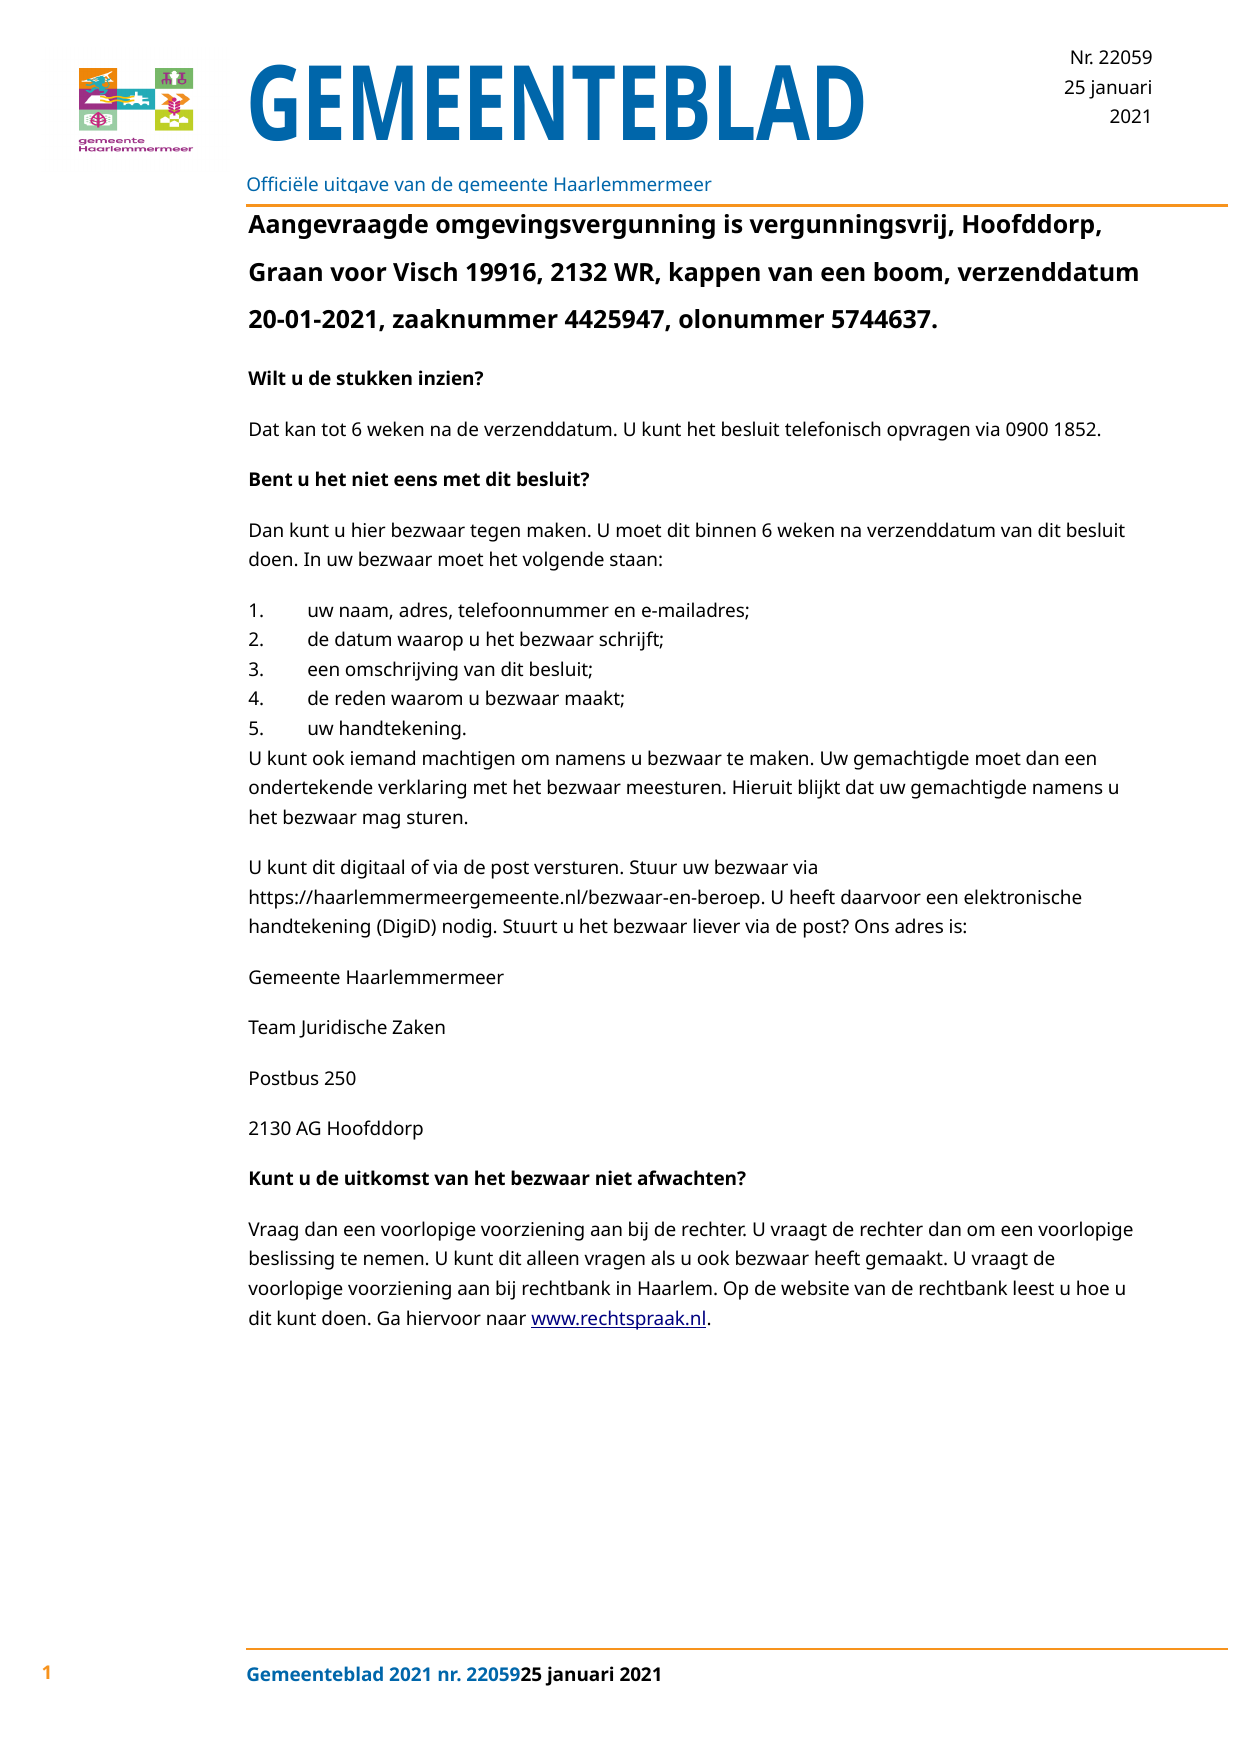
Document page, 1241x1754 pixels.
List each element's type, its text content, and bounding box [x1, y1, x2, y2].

list een omschrijving van dit besluit; [248, 656, 1152, 682]
text Team Juridische Zaken [248, 1014, 1152, 1040]
text Dan kunt u hier bezwaar tegen maken. U moet dit binnen 6 weken na verzenddatum van dit besluit doen. In uw bezwaar moet het volgende staan: [248, 517, 1152, 572]
picture [41, 47, 231, 172]
text Bent u het niet eens met dit besluit? [248, 466, 1152, 492]
text U kunt dit digitaal of via de post versturen. Stuur uw bezwaar via https://haarlemmermeergemeente.nl/bezwaar-en-beroep. U heeft daarvoor een elektronische handtekening (DigiD) nodig. Stuurt u het bezwaar liever via de post? Ons adres is: [248, 854, 1152, 939]
text Postbus 250 [248, 1065, 1152, 1090]
list de reden waarom u bezwaar maakt; [248, 686, 1152, 711]
text U kunt ook iemand machtigen om namens u bezwaar te maken. Uw gemachtigde moet dan een ondertekende verklaring met het bezwaar meesturen. Hieruit blijkt dat uw gemachtigde namens u het bezwaar mag sturen. [248, 745, 1152, 829]
text Kunt u de uitkomst van het bezwaar niet afwachten? [248, 1166, 1152, 1191]
text Vraag dan een voorlopige voorziening aan bij de rechter. U vraagt de rechter dan om een voorlopige beslissing te nemen. U kunt dit alleen vragen als u ook bezwaar heeft gemaakt. U vraagt de voorlopige voorziening aan bij rechtbank in Haarlem. Op de website van de rechtbank leest u hoe u dit kunt doen. Ga hiervoor naar www.rechtspraak.nl. [248, 1216, 1152, 1330]
list uw naam, adres, telefoonnummer en e-mailadres; [248, 597, 1152, 622]
text Wilt u de stukken inzien? [248, 366, 1152, 391]
list de datum waarop u het bezwaar schrijft; [248, 626, 1152, 652]
text 2130 AG Hoofddorp [248, 1115, 1152, 1141]
list uw handtekening. [248, 715, 1152, 741]
text Aangevraagde omgevingsvergunning is vergunningsvrij, Hoofddorp, Graan voor Visch 19916, 2132 WR, kappen van een boom, verzenddatum 20-01-2021, zaaknummer 4425947, olonummer 5744637. [248, 207, 1152, 336]
text Gemeente Haarlemmermeer [248, 964, 1152, 989]
text Dat kan tot 6 weken na de verzenddatum. U kunt het besluit telefonisch opvragen via 0900 1852. [248, 416, 1152, 442]
